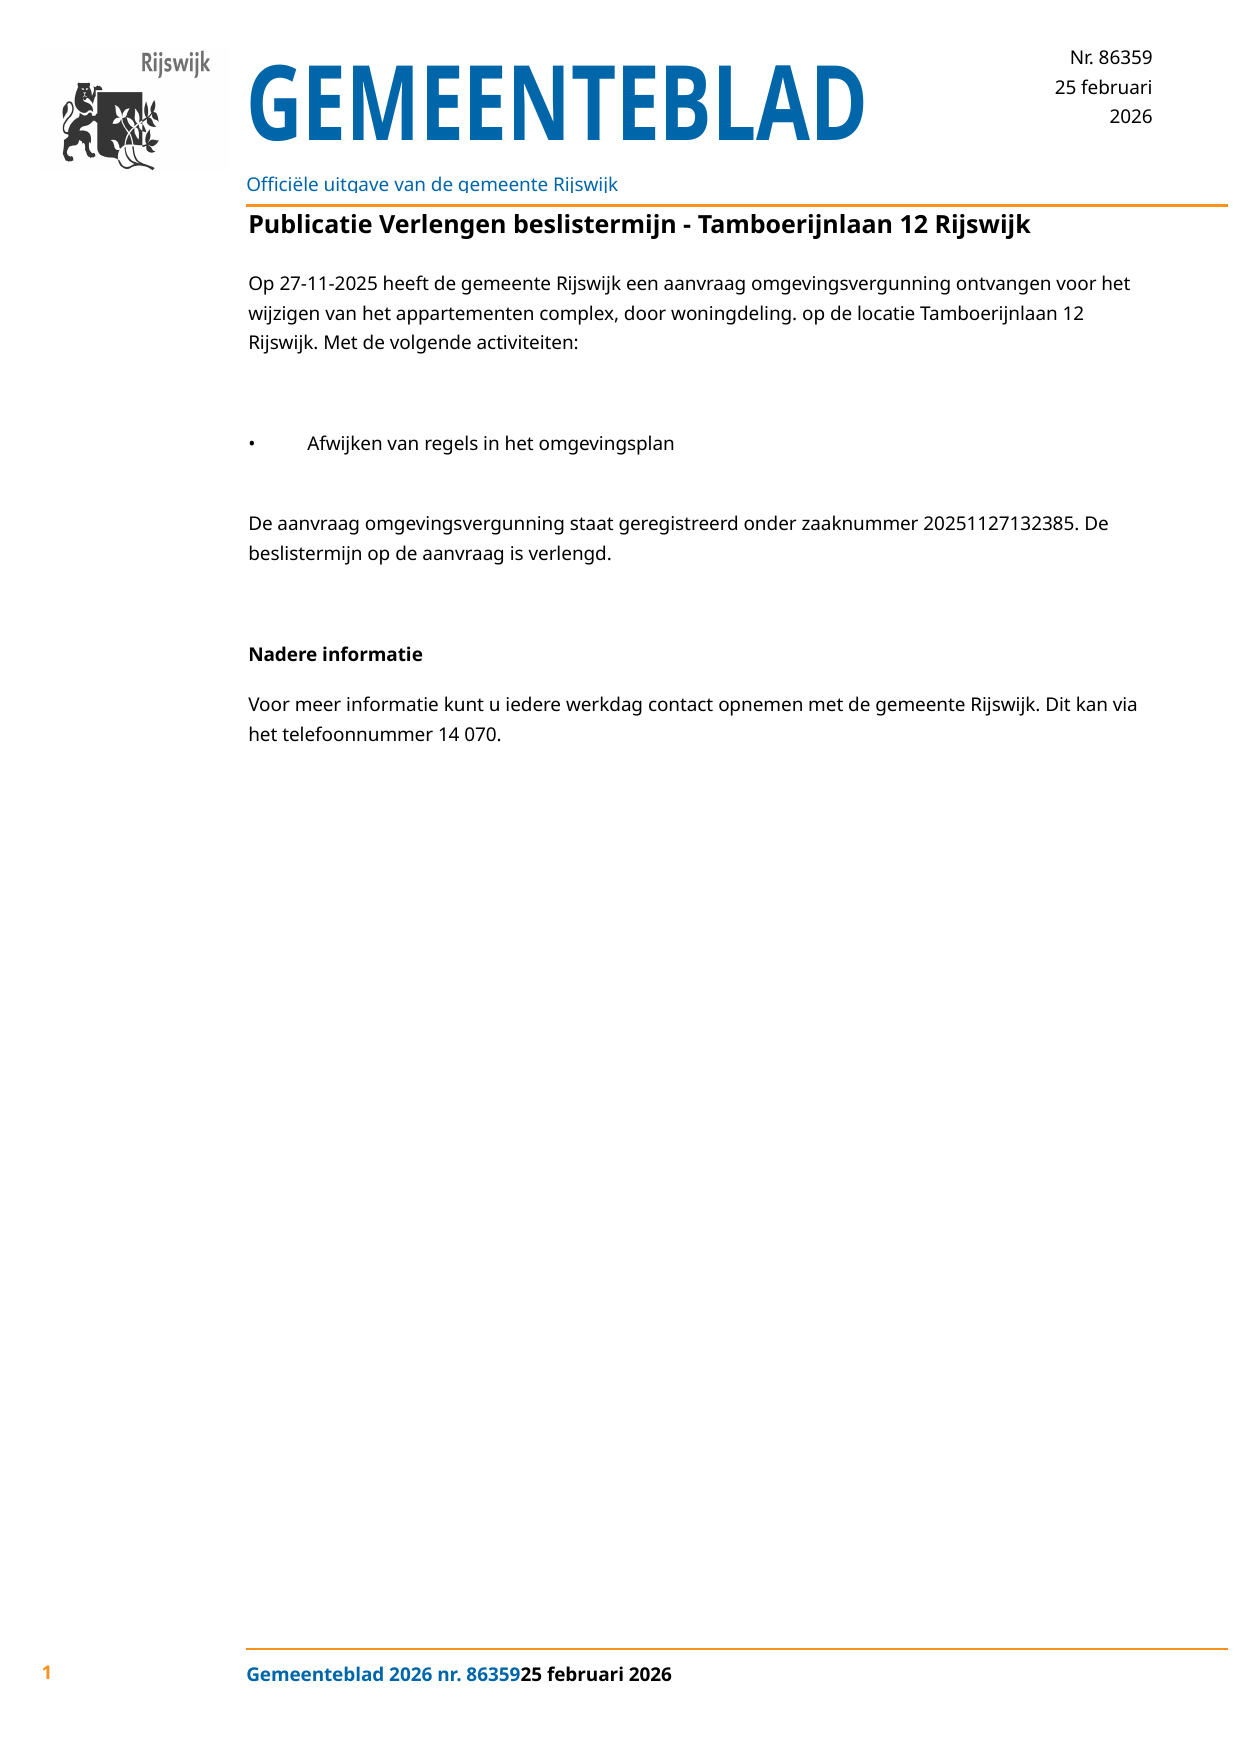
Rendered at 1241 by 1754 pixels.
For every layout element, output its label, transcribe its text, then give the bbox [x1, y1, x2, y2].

text Publicatie Verlengen beslistermijn - Tamboerijnlaan 12 Rijswijk [248, 207, 1152, 241]
list Afwijken van regels in het omgevingsplan [248, 430, 1152, 456]
text Nadere informatie [248, 641, 1152, 666]
text Voor meer informatie kunt u iedere werkdag contact opnemen met de gemeente Rijswijk. Dit kan via het telefoonnummer 14 070. [248, 691, 1152, 746]
text De aanvraag omgevingsvergunning staat geregistreerd onder zaaknummer 20251127132385. De beslistermijn op de aanvraag is verlengd. [248, 510, 1152, 566]
picture [41, 47, 231, 172]
text Op 27-11-2025 heeft de gemeente Rijswijk een aanvraag omgevingsvergunning ontvangen voor het wijzigen van het appartementen complex, door woningdeling. op de locatie Tamboerijnlaan 12 Rijswijk. Met de volgende activiteiten: [248, 270, 1152, 355]
